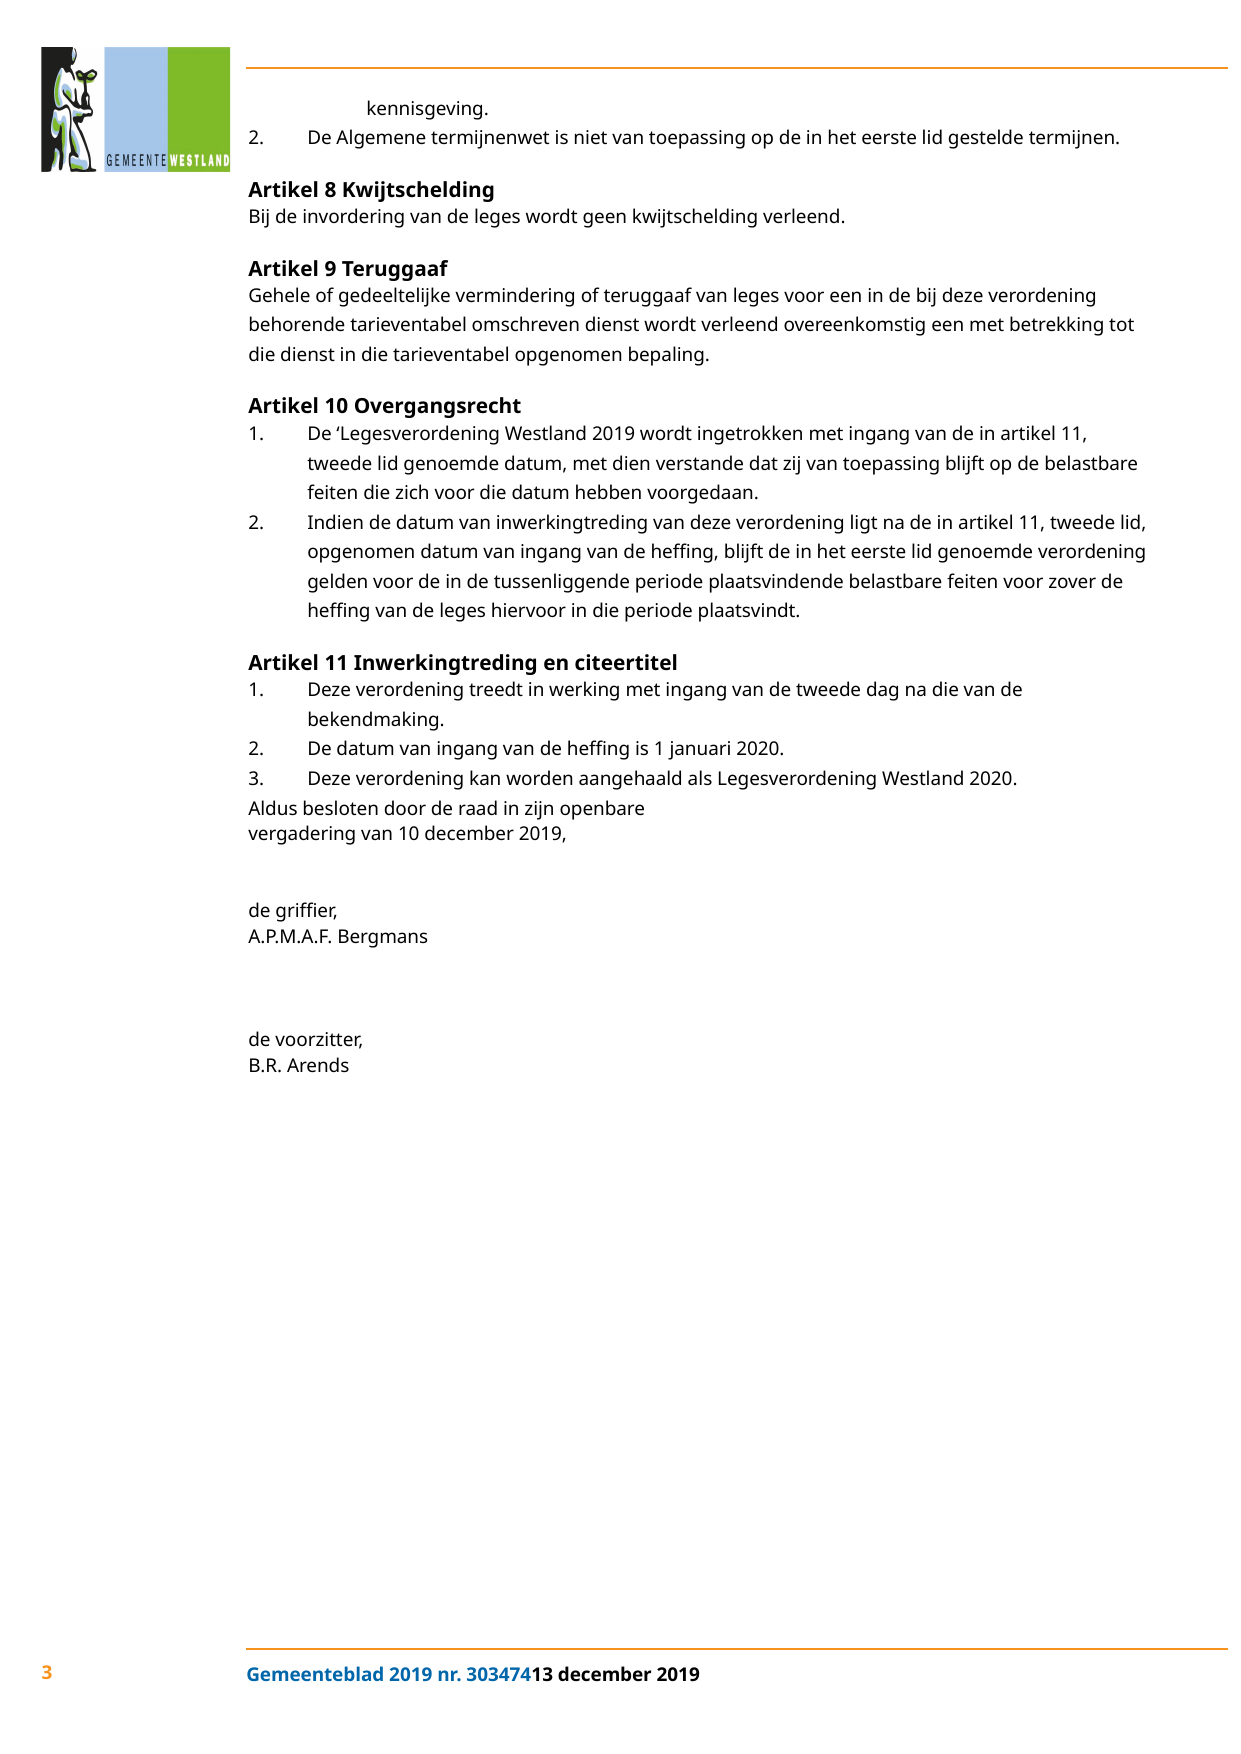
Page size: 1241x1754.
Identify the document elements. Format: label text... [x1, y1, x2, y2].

text de griffier, [248, 898, 1152, 923]
text de voorzitter, [248, 1026, 1152, 1052]
list Deze verordening kan worden aangehaald als Legesverordening Westland 2020. [248, 765, 1152, 791]
picture [41, 47, 231, 172]
list De datum van ingang van de heffing is 1 januari 2020. [248, 736, 1152, 761]
text A.P.M.A.F. Bergmans [248, 923, 1152, 949]
text Gehele of gedeeltelijke vermindering of teruggaaf van leges voor een in de bij deze verordening behorende tarieventabel omschreven dienst wordt verleend overeenkomstig een met betrekking tot die dienst in die tarieventabel opgenomen bepaling. [248, 282, 1152, 367]
text Artikel 11 Inwerkingtreding en citeertitel [248, 648, 1152, 676]
text vergadering van 10 december 2019, [248, 821, 1152, 846]
text Artikel 10 Overgangsrecht [248, 392, 1152, 420]
list De Algemene termijnenwet is niet van toepassing op de in het eerste lid gestelde termijnen. [248, 124, 1152, 150]
text Bij de invordering van de leges wordt geen kwijtschelding verleend. [248, 203, 1152, 229]
text B.R. Arends [248, 1052, 1152, 1078]
list kennisgeving. [307, 95, 1152, 121]
text Artikel 9 Teruggaaf [248, 254, 1152, 282]
list Indien de datum van inwerkingtreding van deze verordening ligt na de in artikel 11, tweede lid, opgenomen datum van ingang van de heffing, blijft de in het eerste lid genoemde verordening gelden voor de in de tussenliggende periode plaatsvindende belastbare feiten voor zover de heffing van de leges hiervoor in die periode plaatsvindt. [248, 509, 1152, 623]
list Deze verordening treedt in werking met ingang van de tweede dag na die van de bekendmaking. [248, 676, 1152, 732]
text Artikel 8 Kwijtschelding [248, 175, 1152, 203]
list De ‘Legesverordening Westland 2019 wordt ingetrokken met ingang van de in artikel 11, tweede lid genoemde datum, met dien verstande dat zij van toepassing blijft op de belastbare feiten die zich voor die datum hebben voorgedaan. [248, 420, 1152, 505]
text Aldus besloten door de raad in zijn openbare [248, 795, 1152, 821]
